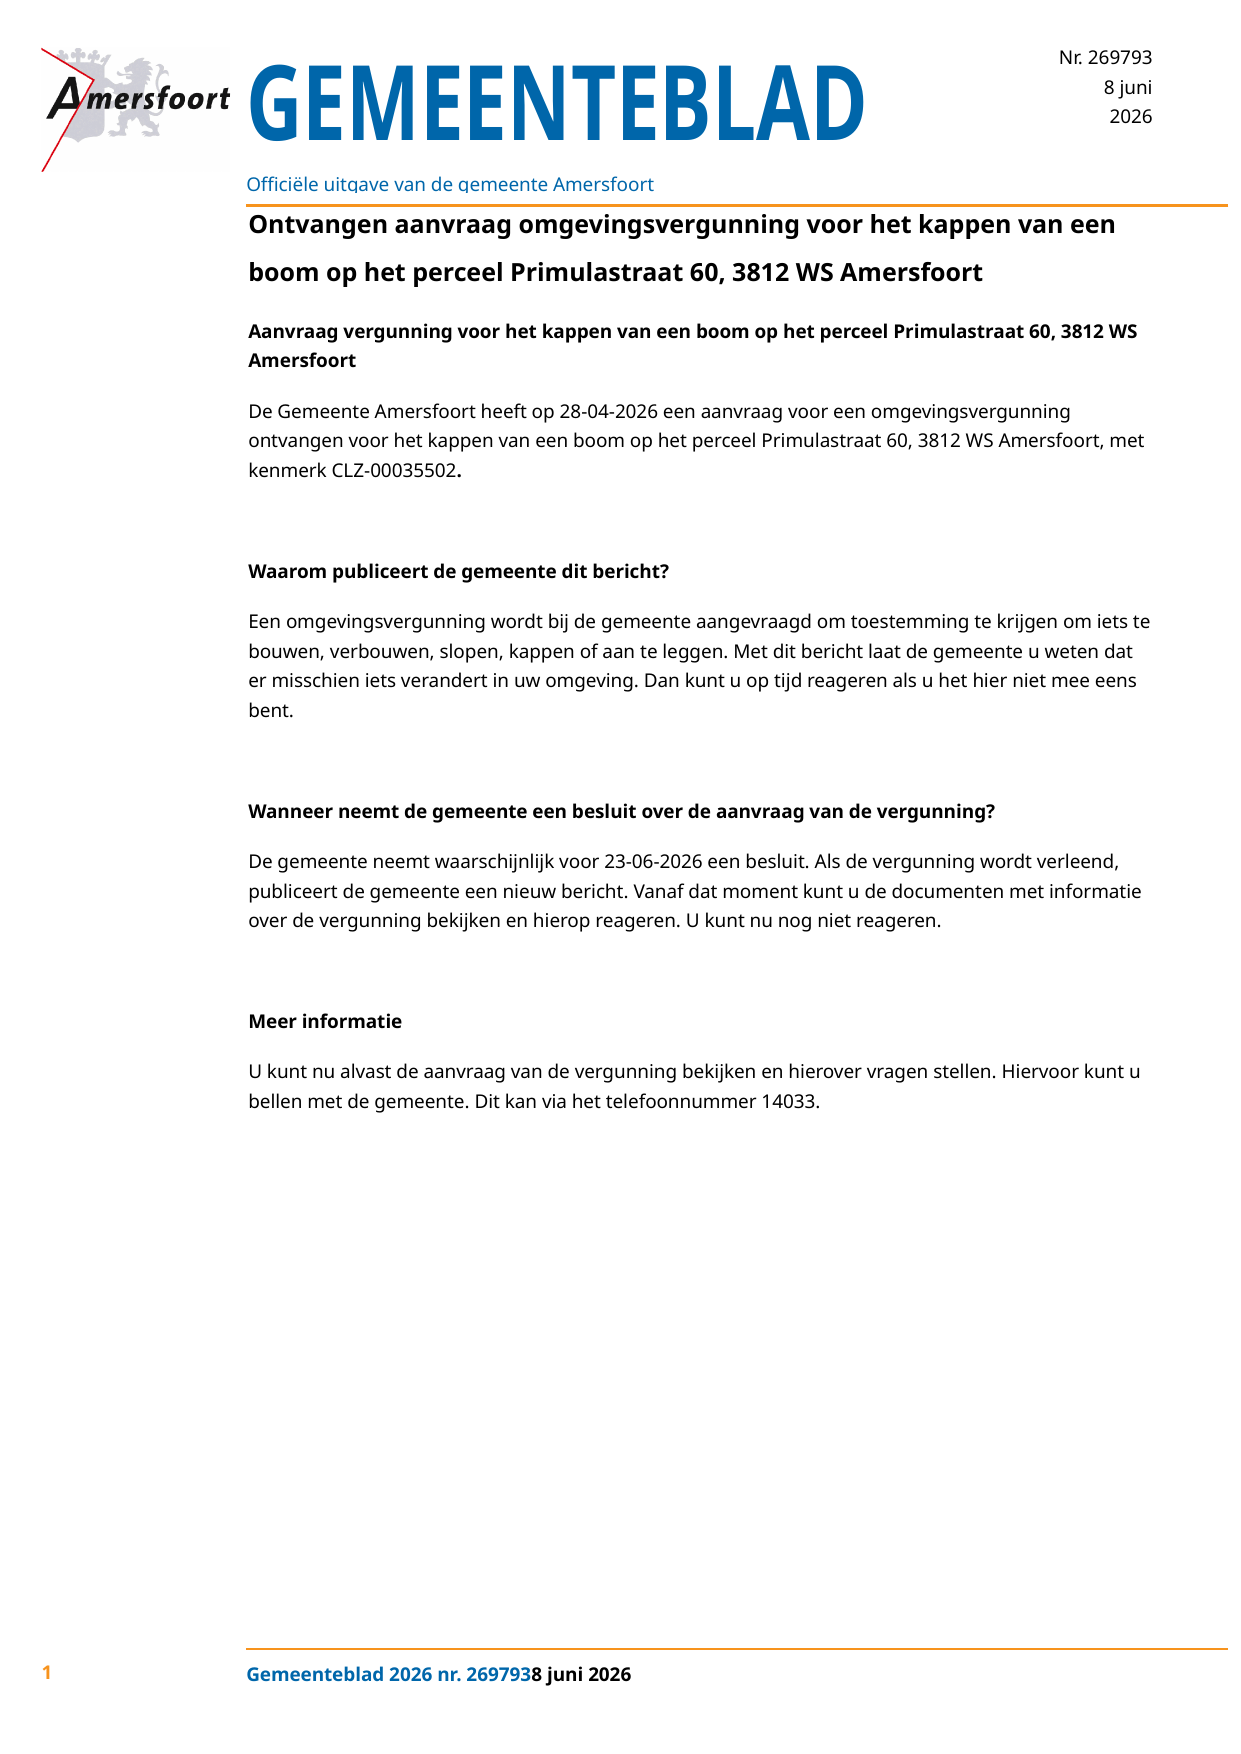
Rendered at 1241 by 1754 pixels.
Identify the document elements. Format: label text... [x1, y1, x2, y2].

text U kunt nu alvast de aanvraag van de vergunning bekijken en hierover vragen stellen. Hiervoor kunt u bellen met de gemeente. Dit kan via het telefoonnummer 14033. [248, 1059, 1152, 1114]
text De gemeente neemt waarschijnlijk voor 23-06-2026 een besluit. Als de vergunning wordt verleend, publiceert de gemeente een nieuw bericht. Vanaf dat moment kunt u de documenten met informatie over de vergunning bekijken en hierop reageren. U kunt nu nog niet reageren. [248, 848, 1152, 933]
text Aanvraag vergunning voor het kappen van een boom op het perceel Primulastraat 60, 3812 WS Amersfoort [248, 318, 1152, 373]
text De Gemeente Amersfoort heeft op 28-04-2026 een aanvraag voor een omgevingsvergunning ontvangen voor het kappen van een boom op het perceel Primulastraat 60, 3812 WS Amersfoort, met kenmerk CLZ-00035502. [248, 398, 1152, 483]
text Wanneer neemt de gemeente een besluit over de aanvraag van de vergunning? [248, 798, 1152, 824]
picture [41, 47, 231, 172]
text Een omgevingsvergunning wordt bij de gemeente aangevraagd om toestemming te krijgen om iets te bouwen, verbouwen, slopen, kappen of aan te leggen. Met dit bericht laat de gemeente u weten dat er misschien iets verandert in uw omgeving. Dan kunt u op tijd reageren als u het hier niet mee eens bent. [248, 608, 1152, 723]
text Ontvangen aanvraag omgevingsvergunning voor het kappen van een boom op het perceel Primulastraat 60, 3812 WS Amersfoort [248, 207, 1152, 288]
text Meer informatie [248, 1008, 1152, 1034]
text Waarom publiceert de gemeente dit bericht? [248, 558, 1152, 584]
